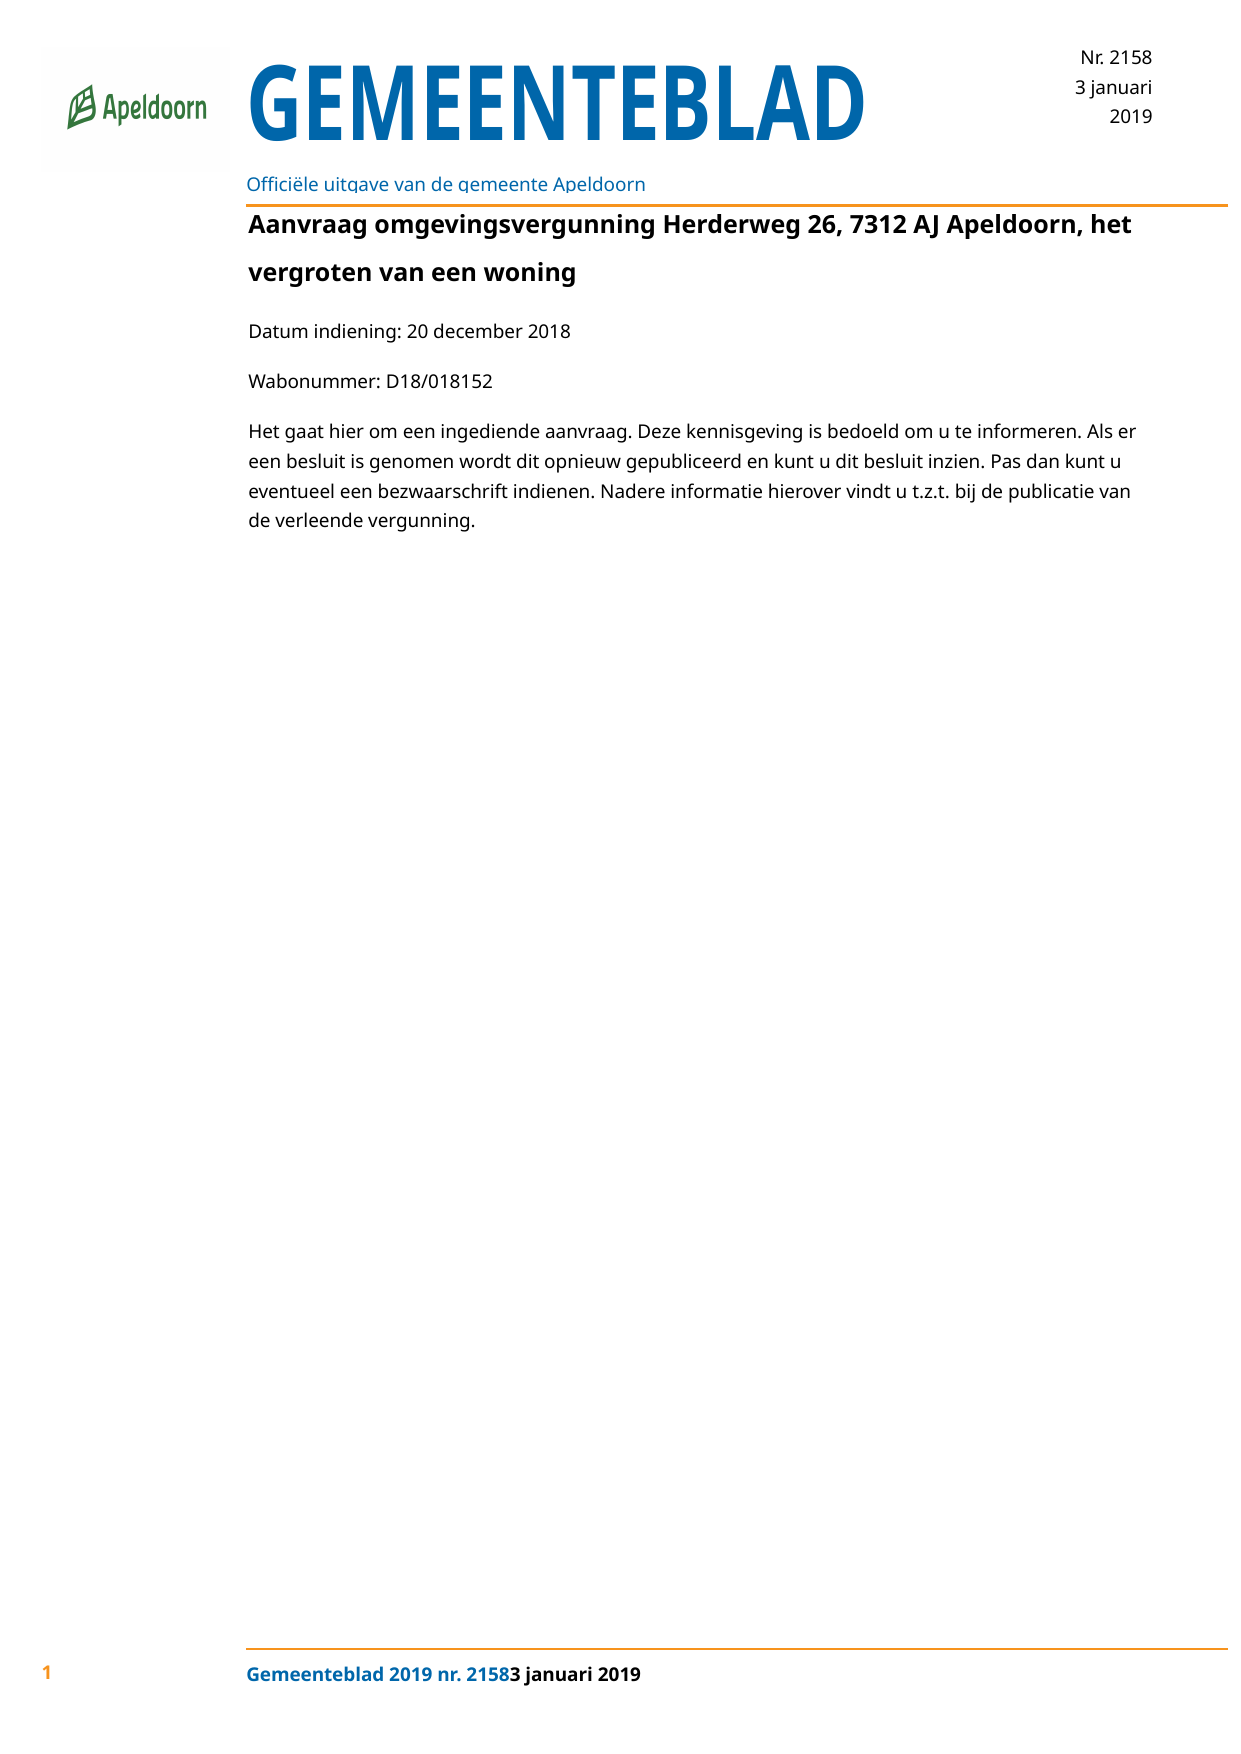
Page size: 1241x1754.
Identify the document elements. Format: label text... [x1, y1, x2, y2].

text Wabonummer: D18/018152 [248, 368, 1152, 394]
text Het gaat hier om een ingediende aanvraag. Deze kennisgeving is bedoeld om u te informeren. Als er een besluit is genomen wordt dit opnieuw gepubliceerd en kunt u dit besluit inzien. Pas dan kunt u eventueel een bezwaarschrift indienen. Nadere informatie hierover vindt u t.z.t. bij de publicatie van de verleende vergunning. [248, 419, 1152, 533]
text Datum indiening: 20 december 2018 [248, 318, 1152, 344]
picture [41, 47, 231, 172]
text Aanvraag omgevingsvergunning Herderweg 26, 7312 AJ Apeldoorn, het vergroten van een woning [248, 207, 1152, 288]
